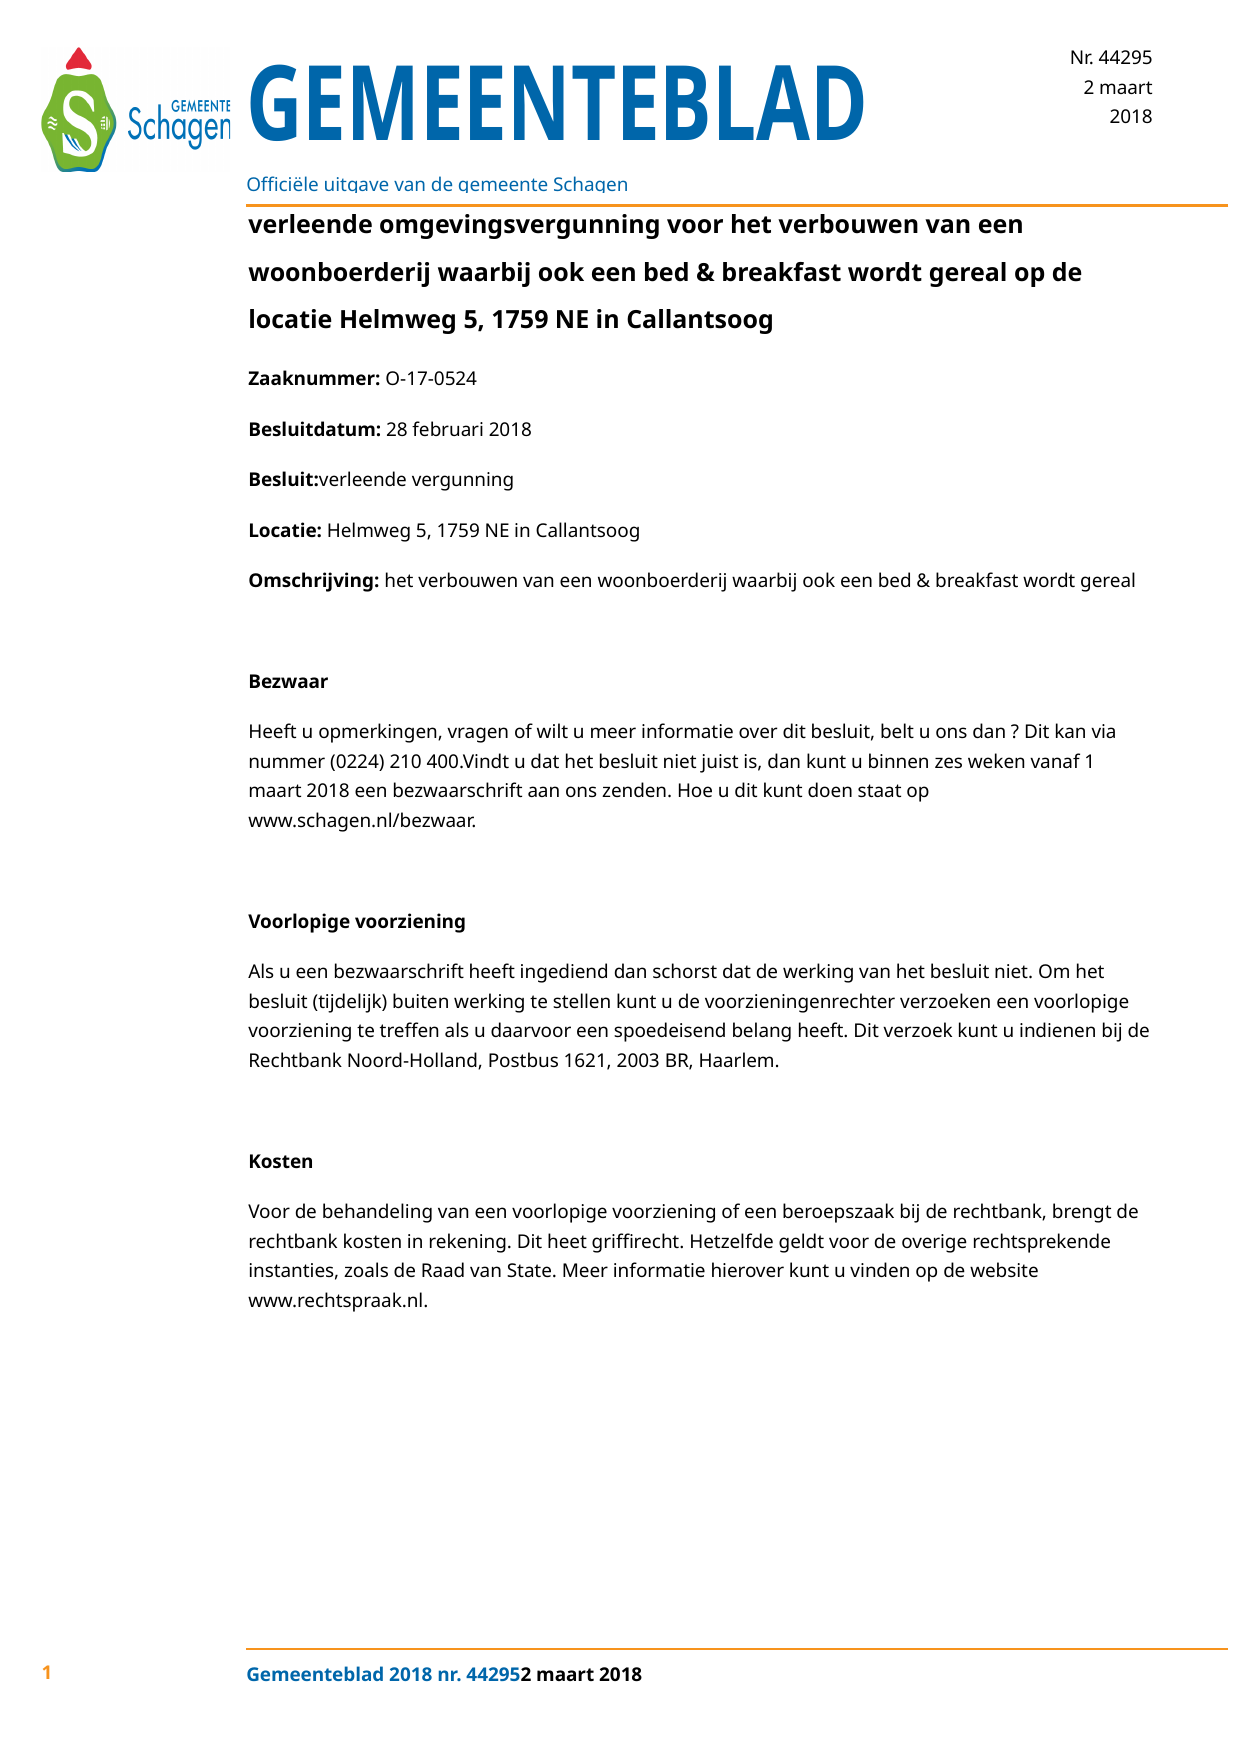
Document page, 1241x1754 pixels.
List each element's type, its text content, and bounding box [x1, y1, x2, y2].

text Kosten [248, 1148, 1152, 1174]
text Omschrijving: het verbouwen van een woonboerderij waarbij ook een bed & breakfast wordt gereal [248, 567, 1152, 593]
text Voorlopige voorziening [248, 908, 1152, 934]
text Locatie: Helmweg 5, 1759 NE in Callantsoog [248, 517, 1152, 542]
text Zaaknummer: O-17-0524 [248, 366, 1152, 391]
text Als u een bezwaarschrift heeft ingediend dan schorst dat de werking van het besluit niet. Om het besluit (tijdelijk) buiten werking te stellen kunt u de voorzieningenrechter verzoeken een voorlopige voorziening te treffen als u daarvoor een spoedeisend belang heeft. Dit verzoek kunt u indienen bij de Rechtbank Noord-Holland, Postbus 1621, 2003 BR, Haarlem. [248, 958, 1152, 1073]
text Besluitdatum: 28 februari 2018 [248, 416, 1152, 442]
text verleende omgevingsvergunning voor het verbouwen van een woonboerderij waarbij ook een bed & breakfast wordt gereal op de locatie Helmweg 5, 1759 NE in Callantsoog [248, 207, 1152, 336]
text Heeft u opmerkingen, vragen of wilt u meer informatie over dit besluit, belt u ons dan ? Dit kan via nummer (0224) 210 400.Vindt u dat het besluit niet juist is, dan kunt u binnen zes weken vanaf 1 maart 2018 een bezwaarschrift aan ons zenden. Hoe u dit kunt doen staat op www.schagen.nl/bezwaar. [248, 718, 1152, 833]
text Bezwaar [248, 668, 1152, 694]
text Besluit:verleende vergunning [248, 466, 1152, 492]
text Voor de behandeling van een voorlopige voorziening of een beroepszaak bij de rechtbank, brengt de rechtbank kosten in rekening. Dit heet griffirecht. Hetzelfde geldt voor de overige rechtsprekende instanties, zoals de Raad van State. Meer informatie hierover kunt u vinden op de website www.rechtspraak.nl. [248, 1198, 1152, 1313]
picture [41, 47, 231, 172]
